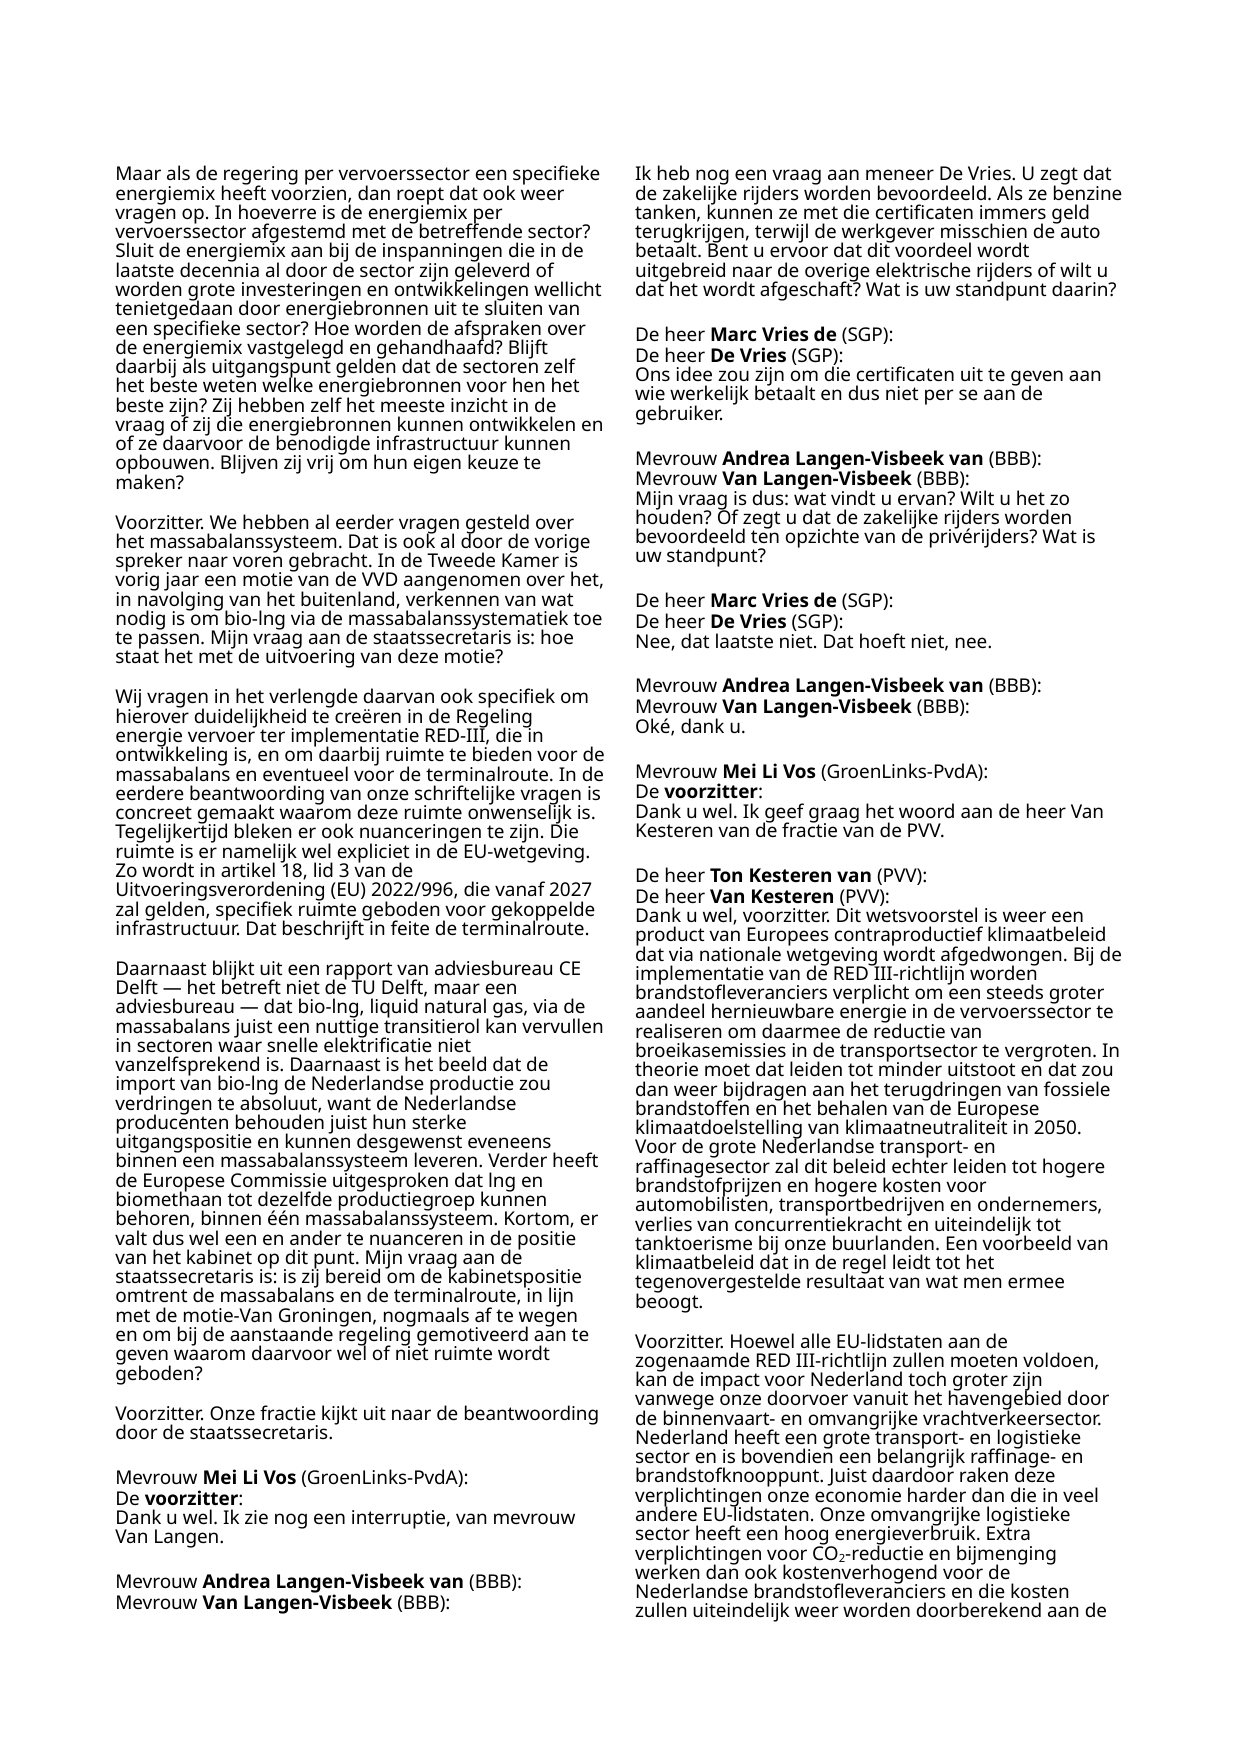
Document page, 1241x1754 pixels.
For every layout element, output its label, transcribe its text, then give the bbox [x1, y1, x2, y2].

text De heer De Vries (SGP): [635, 613, 1125, 633]
text De heer De Vries (SGP): [635, 347, 1125, 366]
text Voorzitter. Onze fractie kijkt uit naar de beantwoording door de staatssecretaris. [115, 1404, 605, 1443]
text Maar als de regering per vervoerssector een specifieke energiemix heeft voorzien, dan roept dat ook weer vragen op. In hoeverre is de energiemix per vervoerssector afgestemd met de betreffende sector? Sluit de energiemix aan bij de inspanningen die in de laatste decennia al door de sector zijn geleverd of worden grote investeringen en ontwikkelingen wellicht tenietgedaan door energiebronnen uit te sluiten van een specifieke sector? Hoe worden de afspraken over de energiemix vastgelegd en gehandhaafd? Blijft daarbij als uitgangspunt gelden dat de sectoren zelf het beste weten welke energiebronnen voor hen het beste zijn? Zij hebben zelf het meeste inzicht in de vraag of zij die energiebronnen kunnen ontwikkelen en of ze daarvoor de benodigde infrastructuur kunnen opbouwen. Blijven zij vrij om hun eigen keuze te maken? [115, 165, 605, 493]
text De voorzitter: [115, 1489, 605, 1509]
text Ons idee zou zijn om die certificaten uit te geven aan wie werkelijk betaalt en dus niet per se aan de gebruiker. [635, 366, 1125, 424]
text Voorzitter. We hebben al eerder vragen gesteld over het massabalanssysteem. Dat is ook al door de vorige spreker naar voren gebracht. In de Tweede Kamer is vorig jaar een motie van de VVD aangenomen over het, in navolging van het buitenland, verkennen van wat nodig is om bio-lng via de massabalanssystematiek toe te passen. Mijn vraag aan de staatssecretaris is: hoe staat het met de uitvoering van deze motie? [115, 514, 605, 668]
text De heer Van Kesteren (PVV): [635, 888, 1125, 907]
text Dank u wel. Ik geef graag het woord aan de heer Van Kesteren van de fractie van de PVV. [635, 803, 1125, 841]
text Mevrouw Mei Li Vos (GroenLinks-PvdA): [635, 758, 1125, 783]
text Mevrouw Andrea Langen-Visbeek van (BBB): [115, 1568, 605, 1594]
text Mevrouw Van Langen-Visbeek (BBB): [635, 470, 1125, 490]
text Mevrouw Van Langen-Visbeek (BBB): [635, 698, 1125, 718]
text Wij vragen in het verlengde daarvan ook specifiek om hierover duidelijkheid te creëren in de Regeling energie vervoer ter implementatie RED-III, die in ontwikkeling is, en om daarbij ruimte te bieden voor de massabalans en eventueel voor de terminalroute. In de eerdere beantwoording van onze schriftelijke vragen is concreet gemaakt waarom deze ruimte onwenselijk is. Tegelijkertijd bleken er ook nuanceringen te zijn. Die ruimte is er namelijk wel expliciet in de EU-wetgeving. Zo wordt in artikel 18, lid 3 van de Uitvoeringsverordening (EU) 2022/996, die vanaf 2027 zal gelden, specifiek ruimte geboden voor gekoppelde infrastructuur. Dat beschrijft in feite de terminalroute. [115, 688, 605, 939]
text Dank u wel, voorzitter. Dit wetsvoorstel is weer een product van Europees contraproductief klimaatbeleid dat via nationale wetgeving wordt afgedwongen. Bij de implementatie van de RED III-richtlijn worden brandstofleveranciers verplicht om een steeds groter aandeel hernieuwbare energie in de vervoerssector te realiseren om daarmee de reductie van broeikasemissies in de transportsector te vergroten. In theorie moet dat leiden tot minder uitstoot en dat zou dan weer bijdragen aan het terugdringen van fossiele brandstoffen en het behalen van de Europese klimaatdoelstelling van klimaatneutraliteit in 2050. Voor de grote Nederlandse transport- en raffinagesector zal dit beleid echter leiden tot hogere brandstofprijzen en hogere kosten voor automobilisten, transportbedrijven en ondernemers, verlies van concurrentiekracht en uiteindelijk tot tanktoerisme bij onze buurlanden. Een voorbeeld van klimaatbeleid dat in de regel leidt tot het tegenovergestelde resultaat van wat men ermee beoogt. [635, 907, 1125, 1312]
text Daarnaast blijkt uit een rapport van adviesbureau CE Delft — het betreft niet de TU Delft, maar een adviesbureau — dat bio-lng, liquid natural gas, via de massabalans juist een nuttige transitierol kan vervullen in sectoren waar snelle elektrificatie niet vanzelfsprekend is. Daarnaast is het beeld dat de import van bio-lng de Nederlandse productie zou verdringen te absoluut, want de Nederlandse producenten behouden juist hun sterke uitgangspositie en kunnen desgewenst eveneens binnen een massabalanssysteem leveren. Verder heeft de Europese Commissie uitgesproken dat lng en biomethaan tot dezelfde productiegroep kunnen behoren, binnen één massabalanssysteem. Kortom, er valt dus wel een en ander te nuanceren in de positie van het kabinet op dit punt. Mijn vraag aan de staatssecretaris is: is zij bereid om de kabinetspositie omtrent de massabalans en de terminalroute, in lijn met de motie-Van Groningen, nogmaals af te wegen en om bij de aanstaande regeling gemotiveerd aan te geven waarom daarvoor wel of niet ruimte wordt geboden? [115, 960, 605, 1384]
text De heer Marc Vries de (SGP): [635, 321, 1125, 347]
text De voorzitter: [635, 783, 1125, 803]
text Oké, dank u. [635, 718, 1125, 737]
text Nee, dat laatste niet. Dat hoeft niet, nee. [635, 633, 1125, 652]
text Dank u wel. Ik zie nog een interruptie, van mevrouw Van Langen. [115, 1509, 605, 1547]
text De heer Marc Vries de (SGP): [635, 588, 1125, 613]
text Mevrouw Van Langen-Visbeek (BBB): [115, 1594, 605, 1613]
text Voorzitter. Hoewel alle EU-lidstaten aan de zogenaamde RED III-richtlijn zullen moeten voldoen, kan de impact voor Nederland toch groter zijn vanwege onze doorvoer vanuit het havengebied door de binnenvaart- en omvangrijke vrachtverkeersector. Nederland heeft een grote transport- en logistieke sector en is bovendien een belangrijk raffinage- en brandstofknooppunt. Juist daardoor raken deze verplichtingen onze economie harder dan die in veel andere EU-lidstaten. Onze omvangrijke logistieke sector heeft een hoog energieverbruik. Extra verplichtingen voor CO2-reductie en bijmenging werken dan ook kostenverhogend voor de Nederlandse brandstofleveranciers en die kosten zullen uiteindelijk weer worden doorberekend aan de [635, 1333, 1125, 1622]
text Mijn vraag is dus: wat vindt u ervan? Wilt u het zo houden? Of zegt u dat de zakelijke rijders worden bevoordeeld ten opzichte van de privérijders? Wat is uw standpunt? [635, 490, 1125, 567]
text Mevrouw Andrea Langen-Visbeek van (BBB): [635, 445, 1125, 470]
text Mevrouw Andrea Langen-Visbeek van (BBB): [635, 673, 1125, 698]
text Ik heb nog een vraag aan meneer De Vries. U zegt dat de zakelijke rijders worden bevoordeeld. Als ze benzine tanken, kunnen ze met die certificaten immers geld terugkrijgen, terwijl de werkgever misschien de auto betaalt. Bent u ervoor dat dit voordeel wordt uitgebreid naar de overige elektrische rijders of wilt u dat het wordt afgeschaft? Wat is uw standpunt daarin? [635, 165, 1125, 300]
text Mevrouw Mei Li Vos (GroenLinks-PvdA): [115, 1464, 605, 1489]
text De heer Ton Kesteren van (PVV): [635, 862, 1125, 888]
